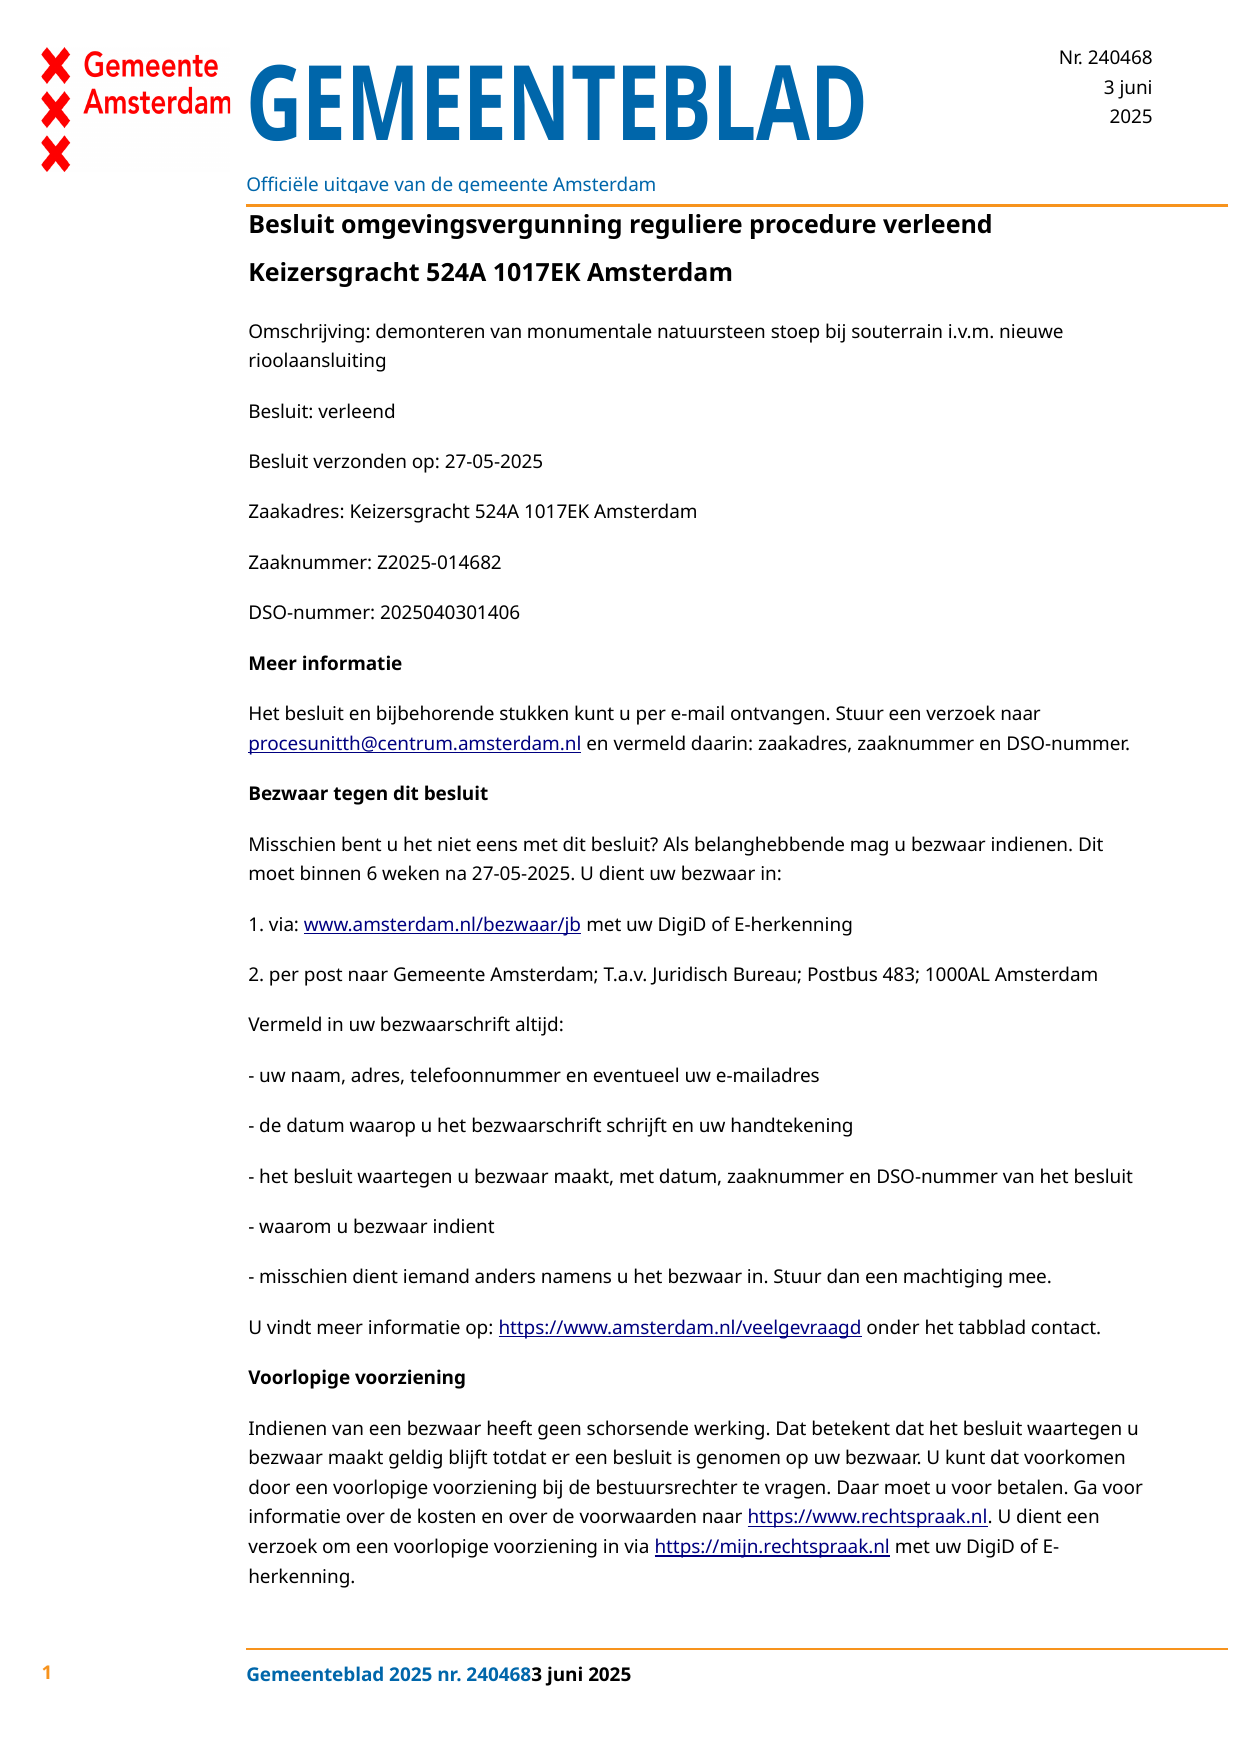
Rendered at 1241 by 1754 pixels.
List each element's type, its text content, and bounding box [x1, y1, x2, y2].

text 1. via: www.amsterdam.nl/bezwaar/jb met uw DigiD of E-herkenning [248, 911, 1152, 937]
text - misschien dient iemand anders namens u het bezwaar in. Stuur dan een machtiging mee. [248, 1264, 1152, 1289]
text Indienen van een bezwaar heeft geen schorsende werking. Dat betekent dat het besluit waartegen u bezwaar maakt geldig blijft totdat er een besluit is genomen op uw bezwaar. U kunt dat voorkomen door een voorlopige voorziening bij de bestuursrechter te vragen. Daar moet u voor betalen. Ga voor informatie over de kosten en over de voorwaarden naar https://www.rechtspraak.nl. U dient een verzoek om een voorlopige voorziening in via https://mijn.rechtspraak.nl met uw DigiD of E-herkenning. [248, 1415, 1152, 1589]
text Omschrijving: demonteren van monumentale natuursteen stoep bij souterrain i.v.m. nieuwe rioolaansluiting [248, 318, 1152, 373]
text Besluit omgevingsvergunning reguliere procedure verleend Keizersgracht 524A 1017EK Amsterdam [248, 207, 1152, 288]
text - uw naam, adres, telefoonnummer en eventueel uw e-mailadres [248, 1062, 1152, 1088]
text Het besluit en bijbehorende stukken kunt u per e-mail ontvangen. Stuur een verzoek naar procesunitth@centrum.amsterdam.nl en vermeld daarin: zaakadres, zaaknummer en DSO-nummer. [248, 700, 1152, 756]
text Voorlopige voorziening [248, 1364, 1152, 1390]
text DSO-nummer: 2025040301406 [248, 599, 1152, 625]
text - het besluit waartegen u bezwaar maakt, met datum, zaaknummer en DSO-nummer van het besluit [248, 1163, 1152, 1189]
text - waarom u bezwaar indient [248, 1213, 1152, 1239]
text 2. per post naar Gemeente Amsterdam; T.a.v. Juridisch Bureau; Postbus 483; 1000AL Amsterdam [248, 961, 1152, 987]
text Bezwaar tegen dit besluit [248, 780, 1152, 806]
picture [41, 47, 231, 172]
text Zaakadres: Keizersgracht 524A 1017EK Amsterdam [248, 499, 1152, 524]
text Vermeld in uw bezwaarschrift altijd: [248, 1012, 1152, 1037]
text Besluit: verleend [248, 398, 1152, 424]
text Besluit verzonden op: 27-05-2025 [248, 448, 1152, 474]
text Zaaknummer: Z2025-014682 [248, 549, 1152, 575]
text Misschien bent u het niet eens met dit besluit? Als belanghebbende mag u bezwaar indienen. Dit moet binnen 6 weken na 27-05-2025. U dient uw bezwaar in: [248, 831, 1152, 886]
text U vindt meer informatie op: https://www.amsterdam.nl/veelgevraagd onder het tabblad contact. [248, 1314, 1152, 1340]
text - de datum waarop u het bezwaarschrift schrijft en uw handtekening [248, 1112, 1152, 1138]
text Meer informatie [248, 650, 1152, 676]
